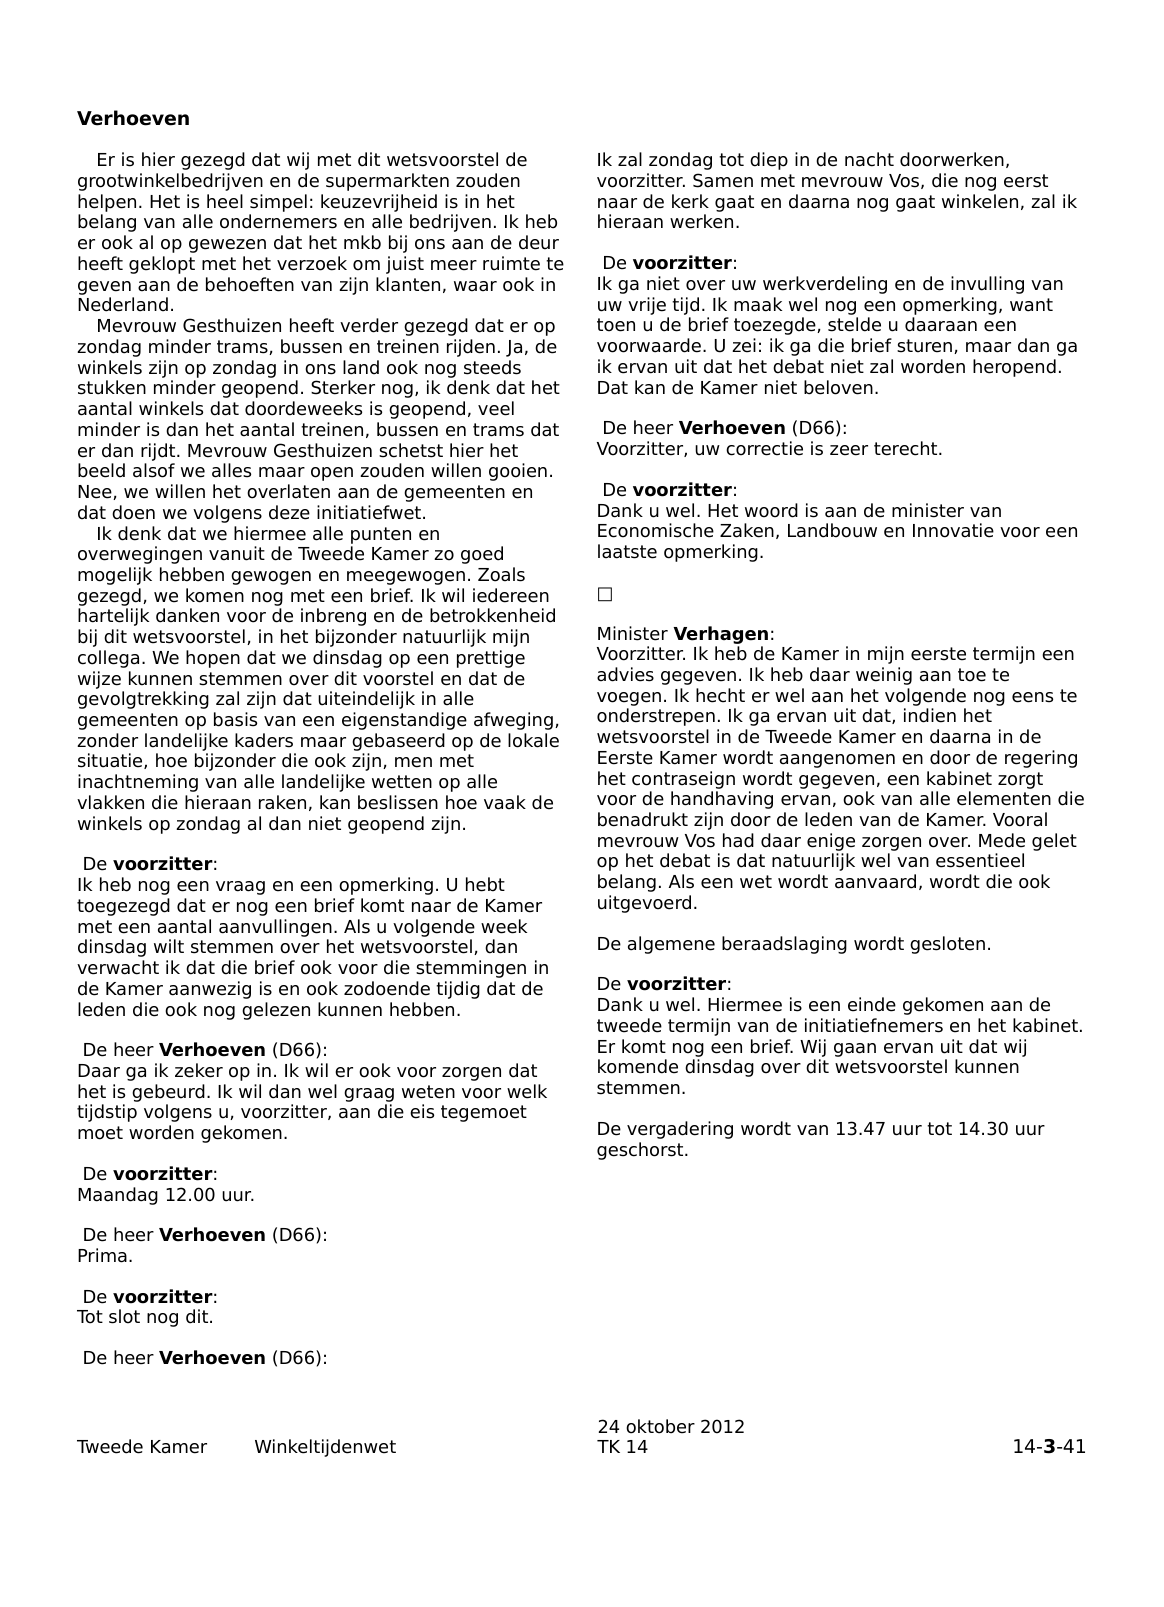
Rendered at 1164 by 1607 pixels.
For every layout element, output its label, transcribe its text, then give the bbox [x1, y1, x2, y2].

text De heer Verhoeven (D66): [596, 418, 1087, 439]
text De heer Verhoeven (D66): [77, 1225, 567, 1246]
text De voorzitter: [77, 1164, 567, 1184]
text De heer Verhoeven (D66): [77, 1348, 567, 1369]
text Mevrouw Gesthuizen heeft verder gezegd dat er op zondag minder trams, bussen en treinen rijden. Ja, de winkels zijn op zondag in ons land ook nog steeds stukken minder geopend. Sterker nog, ik denk dat het aantal winkels dat doordeweeks is geopend, veel minder is dan het aantal treinen, bussen en trams dat er dan rijdt. Mevrouw Gesthuizen schetst hier het beeld alsof we alles maar open zouden willen gooien. Nee, we willen het overlaten aan de gemeenten en dat doen we volgens deze initiatiefwet. [77, 316, 567, 523]
text Ik heb nog een vraag en een opmerking. U hebt toegezegd dat er nog een brief komt naar de Kamer met een aantal aanvullingen. Als u volgende week dinsdag wilt stemmen over het wetsvoorstel, dan verwacht ik dat die brief ook voor die stemmingen in de Kamer aanwezig is en ook zodoende tijdig dat de leden die ook nog gelezen kunnen hebben. [77, 875, 567, 1020]
text Daar ga ik zeker op in. Ik wil er ook voor zorgen dat het is gebeurd. Ik wil dan wel graag weten voor welk tijdstip volgens u, voorzitter, aan die eis tegemoet moet worden gekomen. [77, 1061, 567, 1144]
text Dank u wel. Hiermee is een einde gekomen aan de tweede termijn van de initiatiefnemers en het kabinet. Er komt nog een brief. Wij gaan ervan uit dat wij komende dinsdag over dit wetsvoorstel kunnen stemmen. [596, 995, 1087, 1099]
text De voorzitter: [77, 854, 567, 875]
text De algemene beraadslaging wordt gesloten. [596, 933, 1087, 954]
text Voorzitter, uw correctie is zeer terecht. [596, 439, 1087, 460]
text De heer Verhoeven (D66): [77, 1040, 567, 1061]
text Dank u wel. Het woord is aan de minister van Economische Zaken, Landbouw en Innovatie voor een laatste opmerking. [596, 500, 1087, 563]
text De voorzitter: [596, 480, 1087, 500]
text Ik ga niet over uw werkverdeling en de invulling van uw vrije tijd. Ik maak wel nog een opmerking, want toen u de brief toezegde, stelde u daaraan een voorwaarde. U zei: ik ga die brief sturen, maar dan ga ik ervan uit dat het debat niet zal worden heropend. Dat kan de Kamer niet beloven. [596, 274, 1087, 398]
text Maandag 12.00 uur. [77, 1184, 567, 1205]
text De vergadering wordt van 13.47 uur tot 14.30 uur geschorst. [596, 1119, 1087, 1160]
text Prima. [77, 1246, 567, 1267]
text De voorzitter: [596, 974, 1087, 995]
text □ [596, 583, 1087, 603]
text Minister Verhagen: [596, 623, 1087, 644]
text De voorzitter: [596, 253, 1087, 274]
text Voorzitter. Ik heb de Kamer in mijn eerste termijn een advies gegeven. Ik heb daar weinig aan toe te voegen. Ik hecht er wel aan het volgende nog eens te onderstrepen. Ik ga ervan uit dat, indien het wetsvoorstel in de Tweede Kamer en daarna in de Eerste Kamer wordt aangenomen en door de regering het contraseign wordt gegeven, een kabinet zorgt voor de handhaving ervan, ook van alle elementen die benadrukt zijn door de leden van de Kamer. Vooral mevrouw Vos had daar enige zorgen over. Mede gelet op het debat is dat natuurlijk wel van essentieel belang. Als een wet wordt aanvaard, wordt die ook uitgevoerd. [596, 644, 1087, 913]
text Tot slot nog dit. [77, 1307, 567, 1328]
text Er is hier gezegd dat wij met dit wetsvoorstel de grootwinkelbedrijven en de supermarkten zouden helpen. Het is heel simpel: keuzevrijheid is in het belang van alle ondernemers en alle bedrijven. Ik heb er ook al op gewezen dat het mkb bij ons aan de deur heeft geklopt met het verzoek om juist meer ruimte te geven aan de behoeften van zijn klanten, waar ook in Nederland. [77, 150, 567, 316]
text De voorzitter: [77, 1287, 567, 1307]
text Ik zal zondag tot diep in de nacht doorwerken, voorzitter. Samen met mevrouw Vos, die nog eerst naar de kerk gaat en daarna nog gaat winkelen, zal ik hieraan werken. [596, 150, 1087, 233]
text Ik denk dat we hiermee alle punten en overwegingen vanuit de Tweede Kamer zo goed mogelijk hebben gewogen en meegewogen. Zoals gezegd, we komen nog met een brief. Ik wil iedereen hartelijk danken voor de inbreng en de betrokkenheid bij dit wetsvoorstel, in het bijzonder natuurlijk mijn collega. We hopen dat we dinsdag op een prettige wijze kunnen stemmen over dit voorstel en dat de gevolgtrekking zal zijn dat uiteindelijk in alle gemeenten op basis van een eigenstandige afweging, zonder landelijke kaders maar gebaseerd op de lokale situatie, hoe bijzonder die ook zijn, men met inachtneming van alle landelijke wetten op alle vlakken die hieraan raken, kan beslissen hoe vaak de winkels op zondag al dan niet geopend zijn. [77, 523, 567, 834]
